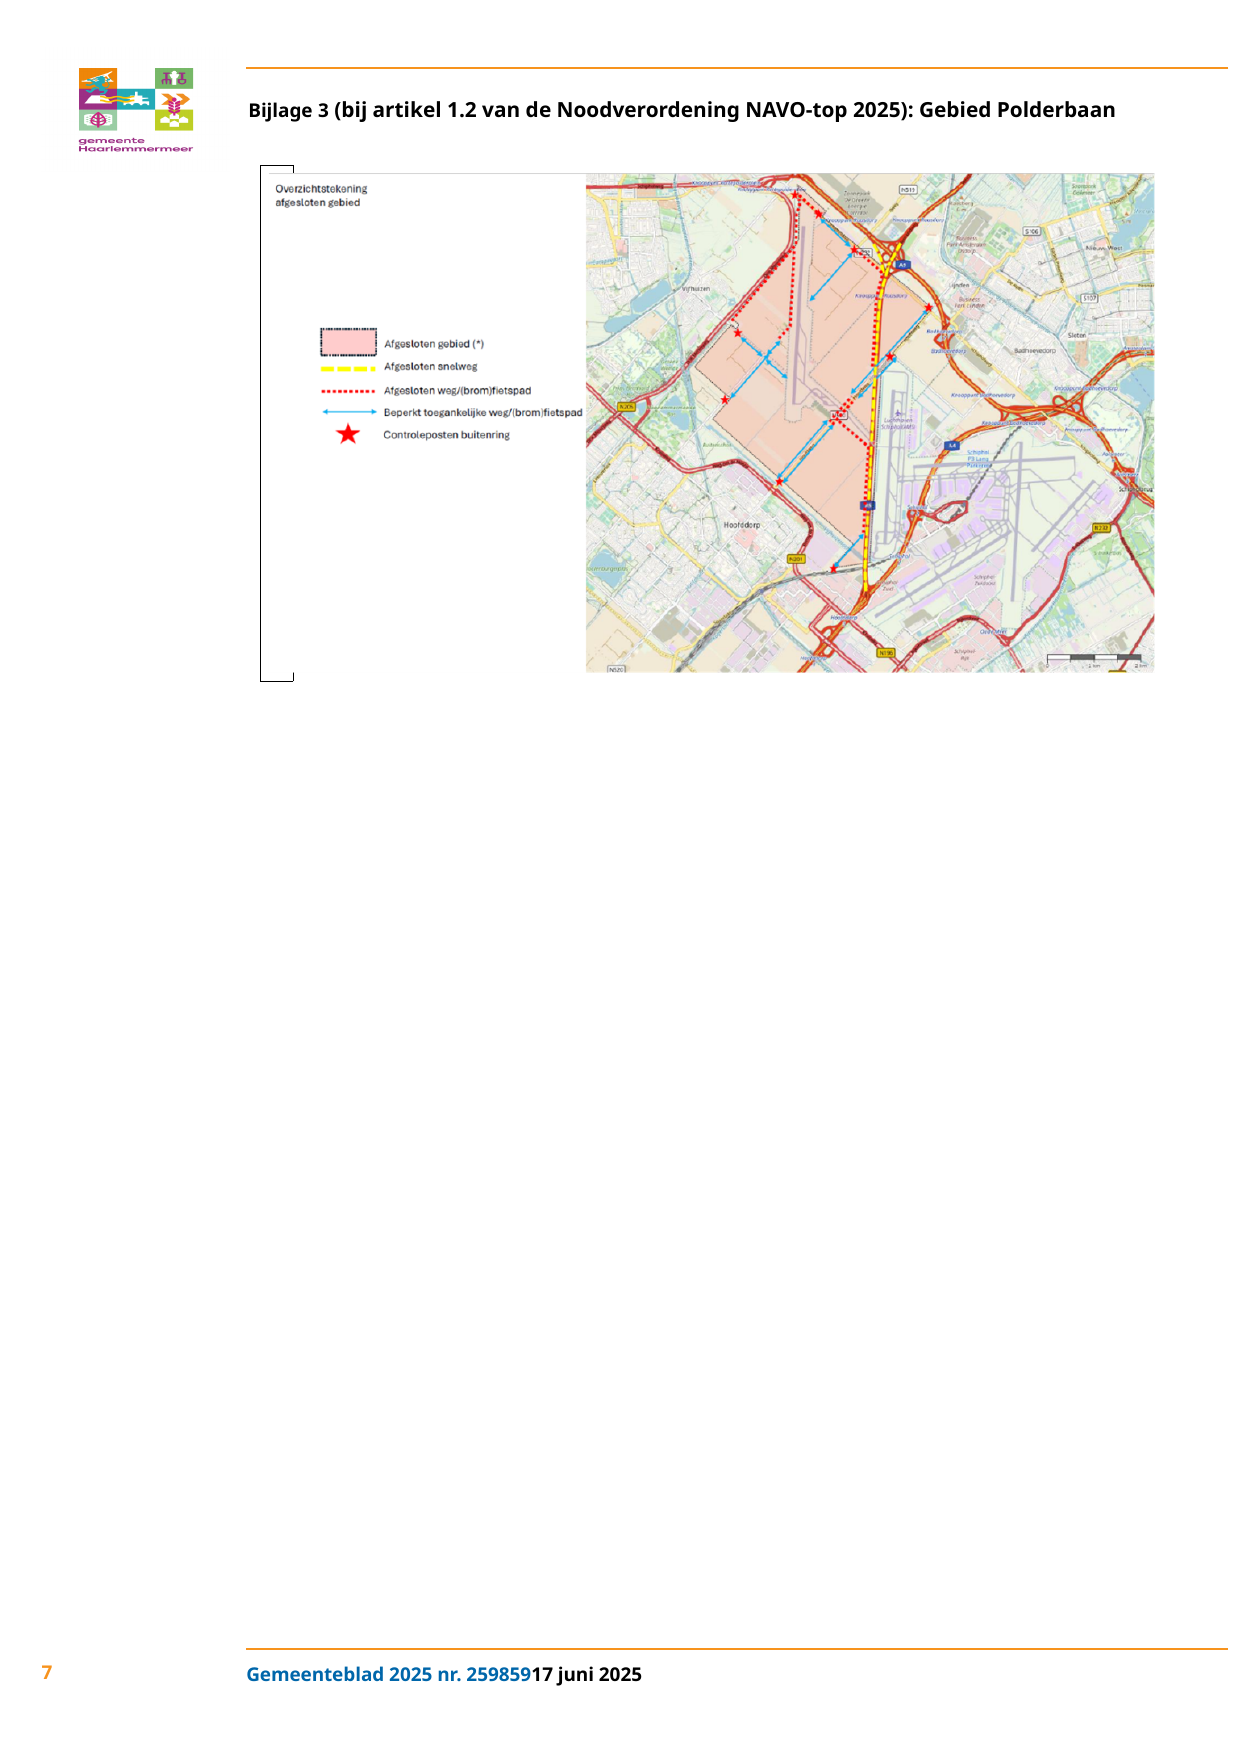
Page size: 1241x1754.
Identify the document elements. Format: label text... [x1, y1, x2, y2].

picture [268, 173, 1155, 673]
picture [41, 47, 231, 172]
text Bijlage 3 (bij artikel 1.2 van de Noodverordening NAVO-top 2025): Gebied Polderbaan [248, 95, 1152, 123]
